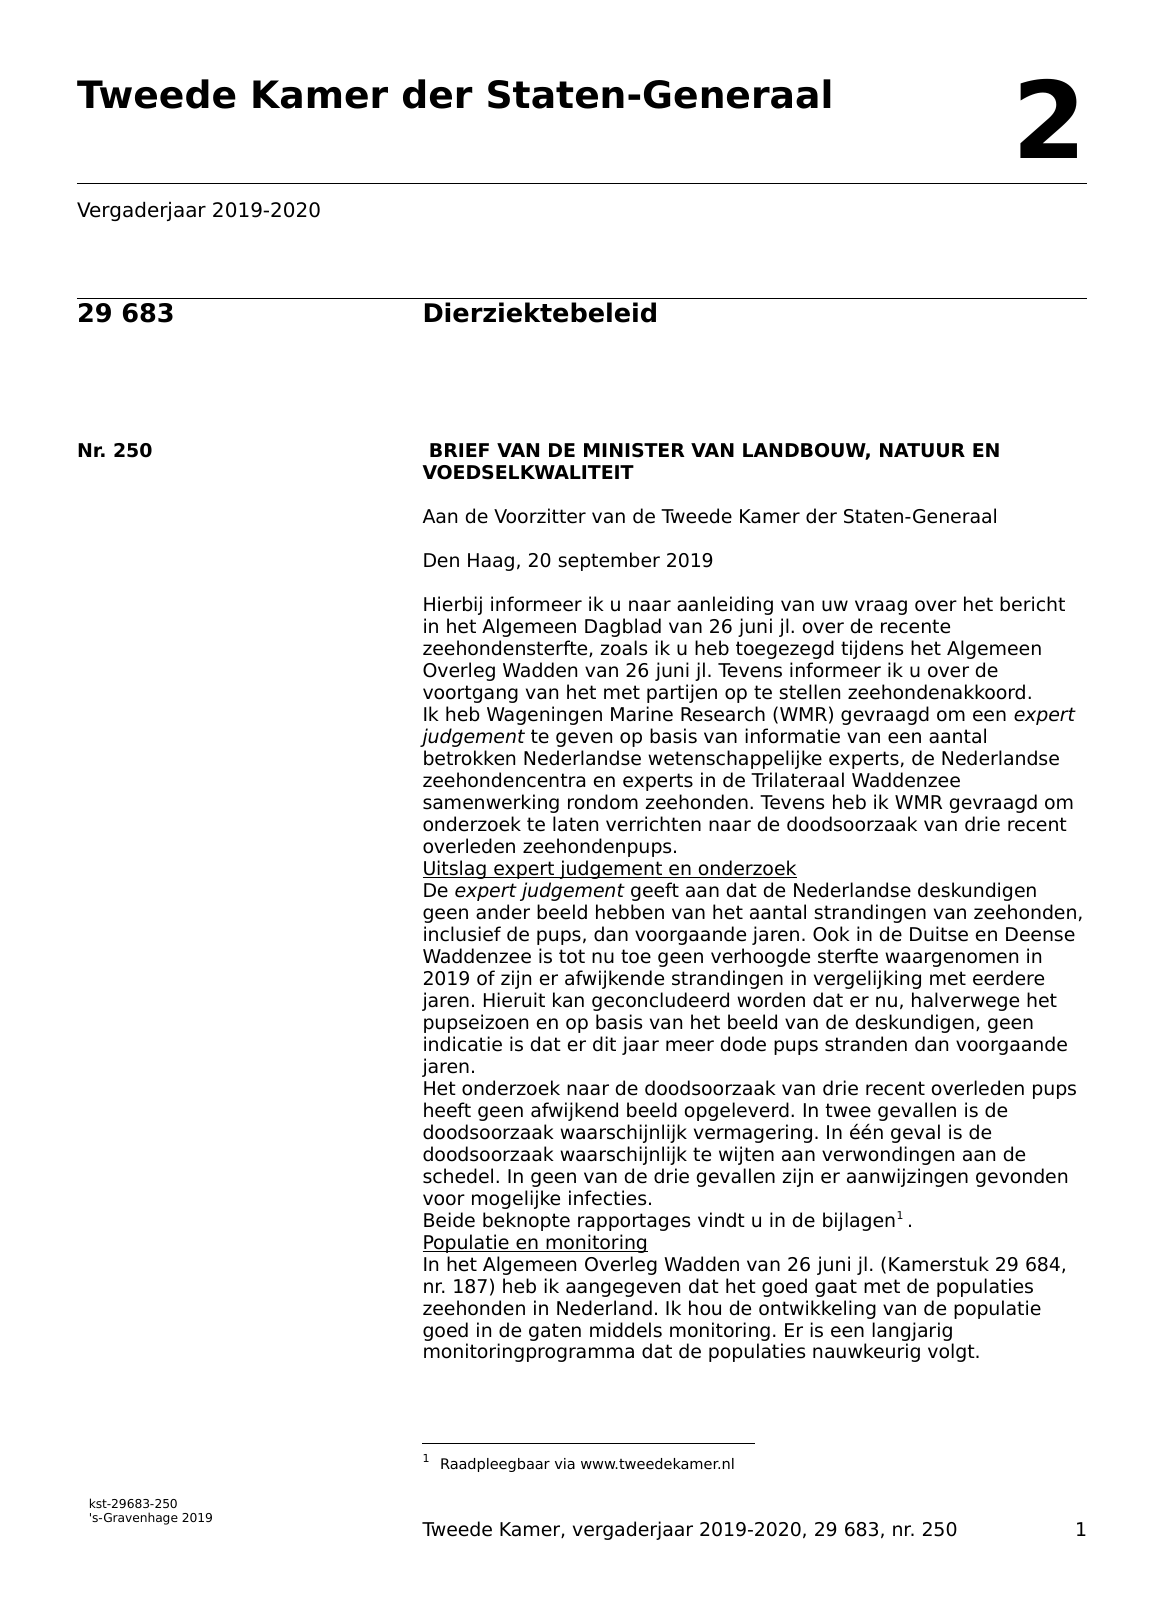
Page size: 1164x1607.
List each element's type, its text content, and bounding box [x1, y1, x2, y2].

text Populatie en monitoring [422, 1232, 1087, 1253]
text Aan de Voorzitter van de Tweede Kamer der Staten-Generaal [422, 506, 1087, 528]
text Raadpleegbaar via www.tweedekamer.nl [422, 1452, 1087, 1474]
text Het onderzoek naar de doodsoorzaak van drie recent overleden pups heeft geen afwijkend beeld opgeleverd. In twee gevallen is de doodsoorzaak waarschijnlijk vermagering. In één geval is de doodsoorzaak waarschijnlijk te wijten aan verwondingen aan de schedel. In geen van de drie gevallen zijn er aanwijzingen gevonden voor mogelijke infecties. [422, 1078, 1087, 1209]
text Hierbij informeer ik u naar aanleiding van uw vraag over het bericht in het Algemeen Dagblad van 26 juni jl. over de recente zeehondensterfte, zoals ik u heb toegezegd tijdens het Algemeen Overleg Wadden van 26 juni jl. Tevens informeer ik u over de voortgang van het met partijen op te stellen zeehondenakkoord. [422, 594, 1087, 704]
text In het Algemeen Overleg Wadden van 26 juni jl. (Kamerstuk 29 684, nr. 187) heb ik aangegeven dat het goed gaat met de populaties zeehonden in Nederland. Ik hou de ontwikkeling van de populatie goed in de gaten middels monitoring. Er is een langjarig monitoringprogramma dat de populaties nauwkeurig volgt. [422, 1253, 1087, 1363]
text De expert judgement geeft aan dat de Nederlandse deskundigen geen ander beeld hebben van het aantal strandingen van zeehonden, inclusief de pups, dan voorgaande jaren. Ook in de Duitse en Deense Waddenzee is tot nu toe geen verhoogde sterfte waargenomen in 2019 of zijn er afwijkende strandingen in vergelijking met eerdere jaren. Hieruit kan geconcludeerd worden dat er nu, halverwege het pupseizoen en op basis van het beeld van de deskundigen, geen indicatie is dat er dit jaar meer dode pups stranden dan voorgaande jaren. [422, 880, 1087, 1078]
table_header Tweede Kamer der Staten-Generaal [77, 59, 886, 183]
table_cell Vergaderjaar 2019-2020 [77, 184, 1087, 298]
text Beide beknopte rapportages vindt u in de bijlagen. [422, 1209, 1087, 1232]
subtitle 29 683 Dierziektebeleid [77, 299, 1087, 329]
text Uitslag expert judgement en onderzoek [422, 858, 1087, 880]
table_header 2 [886, 59, 1087, 183]
text kst-29683-250 [88, 1497, 323, 1511]
text Ik heb Wageningen Marine Research (WMR) gevraagd om een expert judgement te geven op basis van informatie van een aantal betrokken Nederlandse wetenschappelijke experts, de Nederlandse zeehondencentra en experts in de Trilateraal Waddenzee samenwerking rondom zeehonden. Tevens heb ik WMR gevraagd om onderzoek te laten verrichten naar de doodsoorzaak van drie recent overleden zeehondenpups. [422, 704, 1087, 858]
text 's-Gravenhage 2019 [88, 1511, 323, 1525]
subtitle Nr. 250 BRIEF VAN DE MINISTER VAN LANDBOUW, NATUUR EN VOEDSELKWALITEIT [77, 440, 1087, 484]
text Den Haag, 20 september 2019 [422, 550, 1087, 572]
